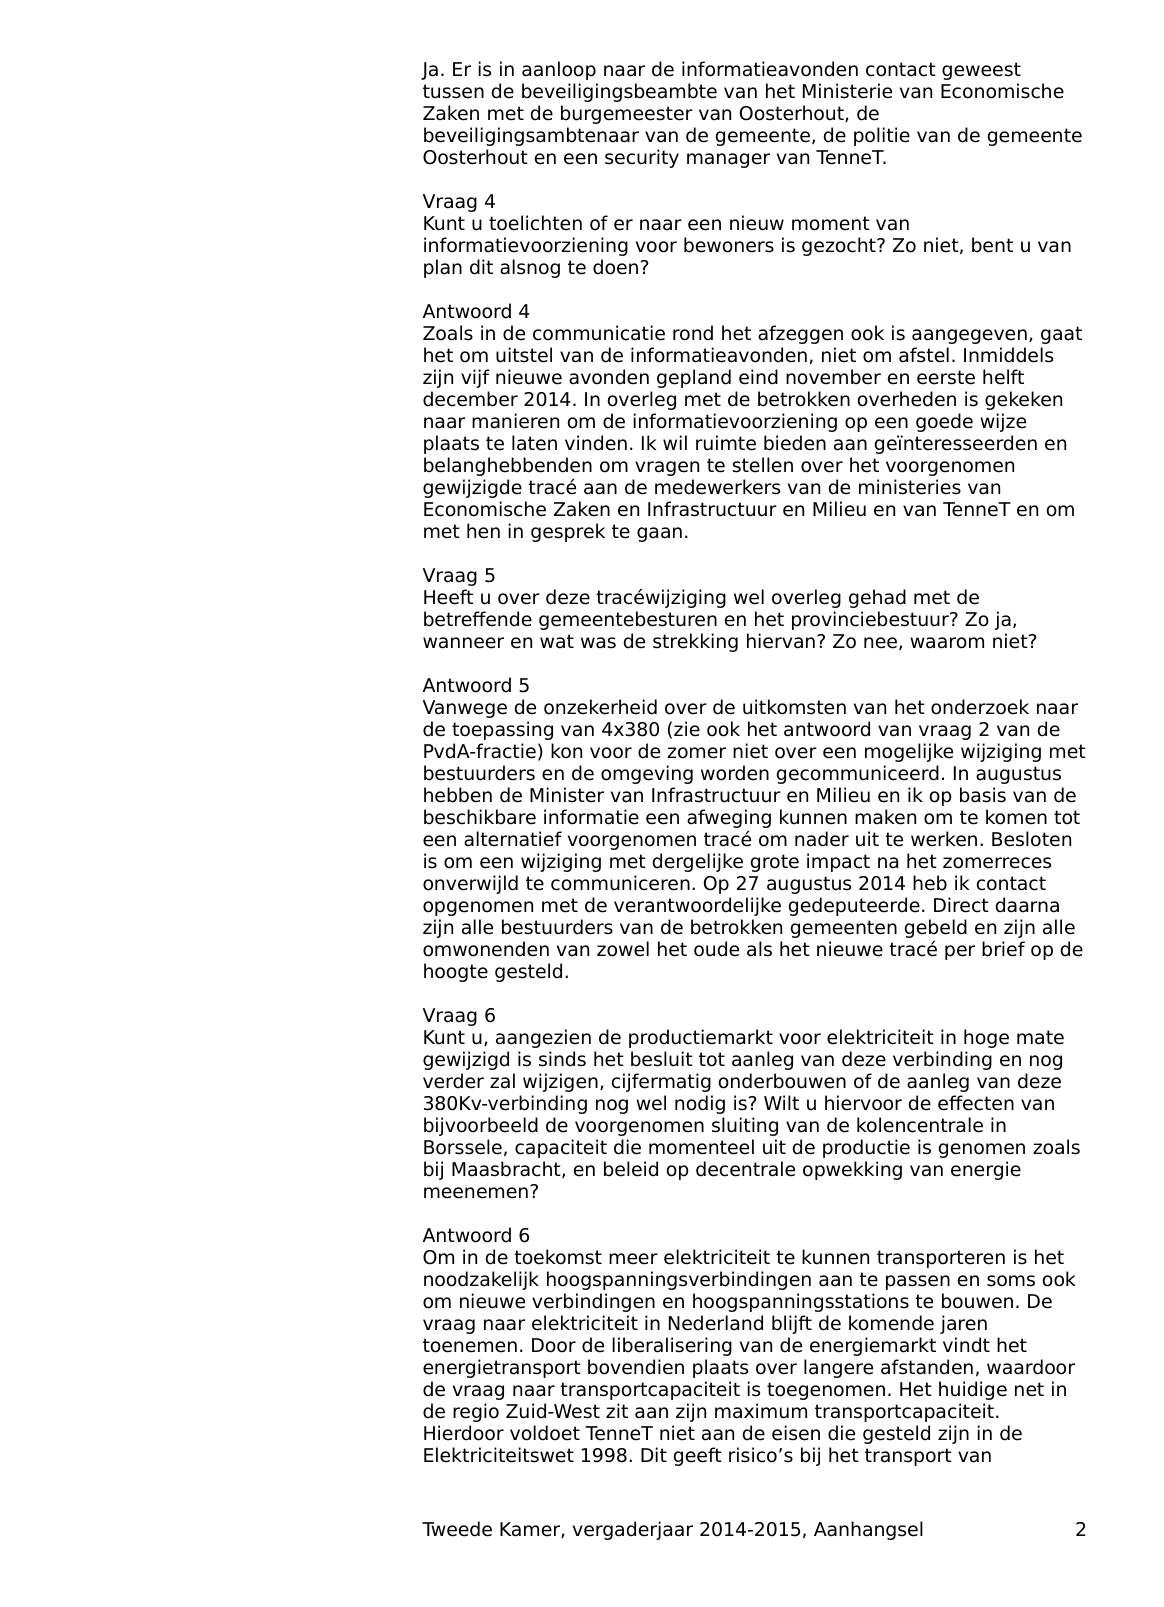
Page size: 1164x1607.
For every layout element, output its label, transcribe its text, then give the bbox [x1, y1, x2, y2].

text Kunt u, aangezien de productiemarkt voor elektriciteit in hoge mate gewijzigd is sinds het besluit tot aanleg van deze verbinding en nog verder zal wijzigen, cijfermatig onderbouwen of de aanleg van deze 380Kv-verbinding nog wel nodig is? Wilt u hiervoor de effecten van bijvoorbeeld de voorgenomen sluiting van de kolencentrale in Borssele, capaciteit die momenteel uit de productie is genomen zoals bij Maasbracht, en beleid op decentrale opwekking van energie meenemen? [422, 1027, 1087, 1203]
text Vraag 5 [422, 565, 1087, 587]
text Antwoord 6 [422, 1225, 1087, 1247]
text Vraag 6 [422, 1005, 1087, 1027]
text Kunt u toelichten of er naar een nieuw moment van informatievoorziening voor bewoners is gezocht? Zo niet, bent u van plan dit alsnog te doen? [422, 213, 1087, 279]
text Antwoord 4 [422, 301, 1087, 323]
text Om in de toekomst meer elektriciteit te kunnen transporteren is het noodzakelijk hoogspanningsverbindingen aan te passen en soms ook om nieuwe verbindingen en hoogspanningsstations te bouwen. De vraag naar elektriciteit in Nederland blijft de komende jaren toenemen. Door de liberalisering van de energiemarkt vindt het energietransport bovendien plaats over langere afstanden, waardoor de vraag naar transportcapaciteit is toegenomen. Het huidige net in de regio Zuid-West zit aan zijn maximum transportcapaciteit. Hierdoor voldoet TenneT niet aan de eisen die gesteld zijn in de Elektriciteitswet 1998. Dit geeft risico’s bij het transport van [422, 1247, 1087, 1467]
text Vraag 4 [422, 191, 1087, 213]
text Heeft u over deze tracéwijziging wel overleg gehad met de betreffende gemeentebesturen en het provinciebestuur? Zo ja, wanneer en wat was de strekking hiervan? Zo nee, waarom niet? [422, 587, 1087, 653]
text Zoals in de communicatie rond het afzeggen ook is aangegeven, gaat het om uitstel van de informatieavonden, niet om afstel. Inmiddels zijn vijf nieuwe avonden gepland eind november en eerste helft december 2014. In overleg met de betrokken overheden is gekeken naar manieren om de informatievoorziening op een goede wijze plaats te laten vinden. Ik wil ruimte bieden aan geïnteresseerden en belanghebbenden om vragen te stellen over het voorgenomen gewijzigde tracé aan de medewerkers van de ministeries van Economische Zaken en Infrastructuur en Milieu en van TenneT en om met hen in gesprek te gaan. [422, 323, 1087, 543]
text Antwoord 5 [422, 675, 1087, 697]
text Ja. Er is in aanloop naar de informatieavonden contact geweest tussen de beveiligingsbeambte van het Ministerie van Economische Zaken met de burgemeester van Oosterhout, de beveiligingsambtenaar van de gemeente, de politie van de gemeente Oosterhout en een security manager van TenneT. [422, 59, 1087, 169]
text Vanwege de onzekerheid over de uitkomsten van het onderzoek naar de toepassing van 4x380 (zie ook het antwoord van vraag 2 van de PvdA-fractie) kon voor de zomer niet over een mogelijke wijziging met bestuurders en de omgeving worden gecommuniceerd. In augustus hebben de Minister van Infrastructuur en Milieu en ik op basis van de beschikbare informatie een afweging kunnen maken om te komen tot een alternatief voorgenomen tracé om nader uit te werken. Besloten is om een wijziging met dergelijke grote impact na het zomerreces onverwijld te communiceren. Op 27 augustus 2014 heb ik contact opgenomen met de verantwoordelijke gedeputeerde. Direct daarna zijn alle bestuurders van de betrokken gemeenten gebeld en zijn alle omwonenden van zowel het oude als het nieuwe tracé per brief op de hoogte gesteld. [422, 697, 1087, 983]
